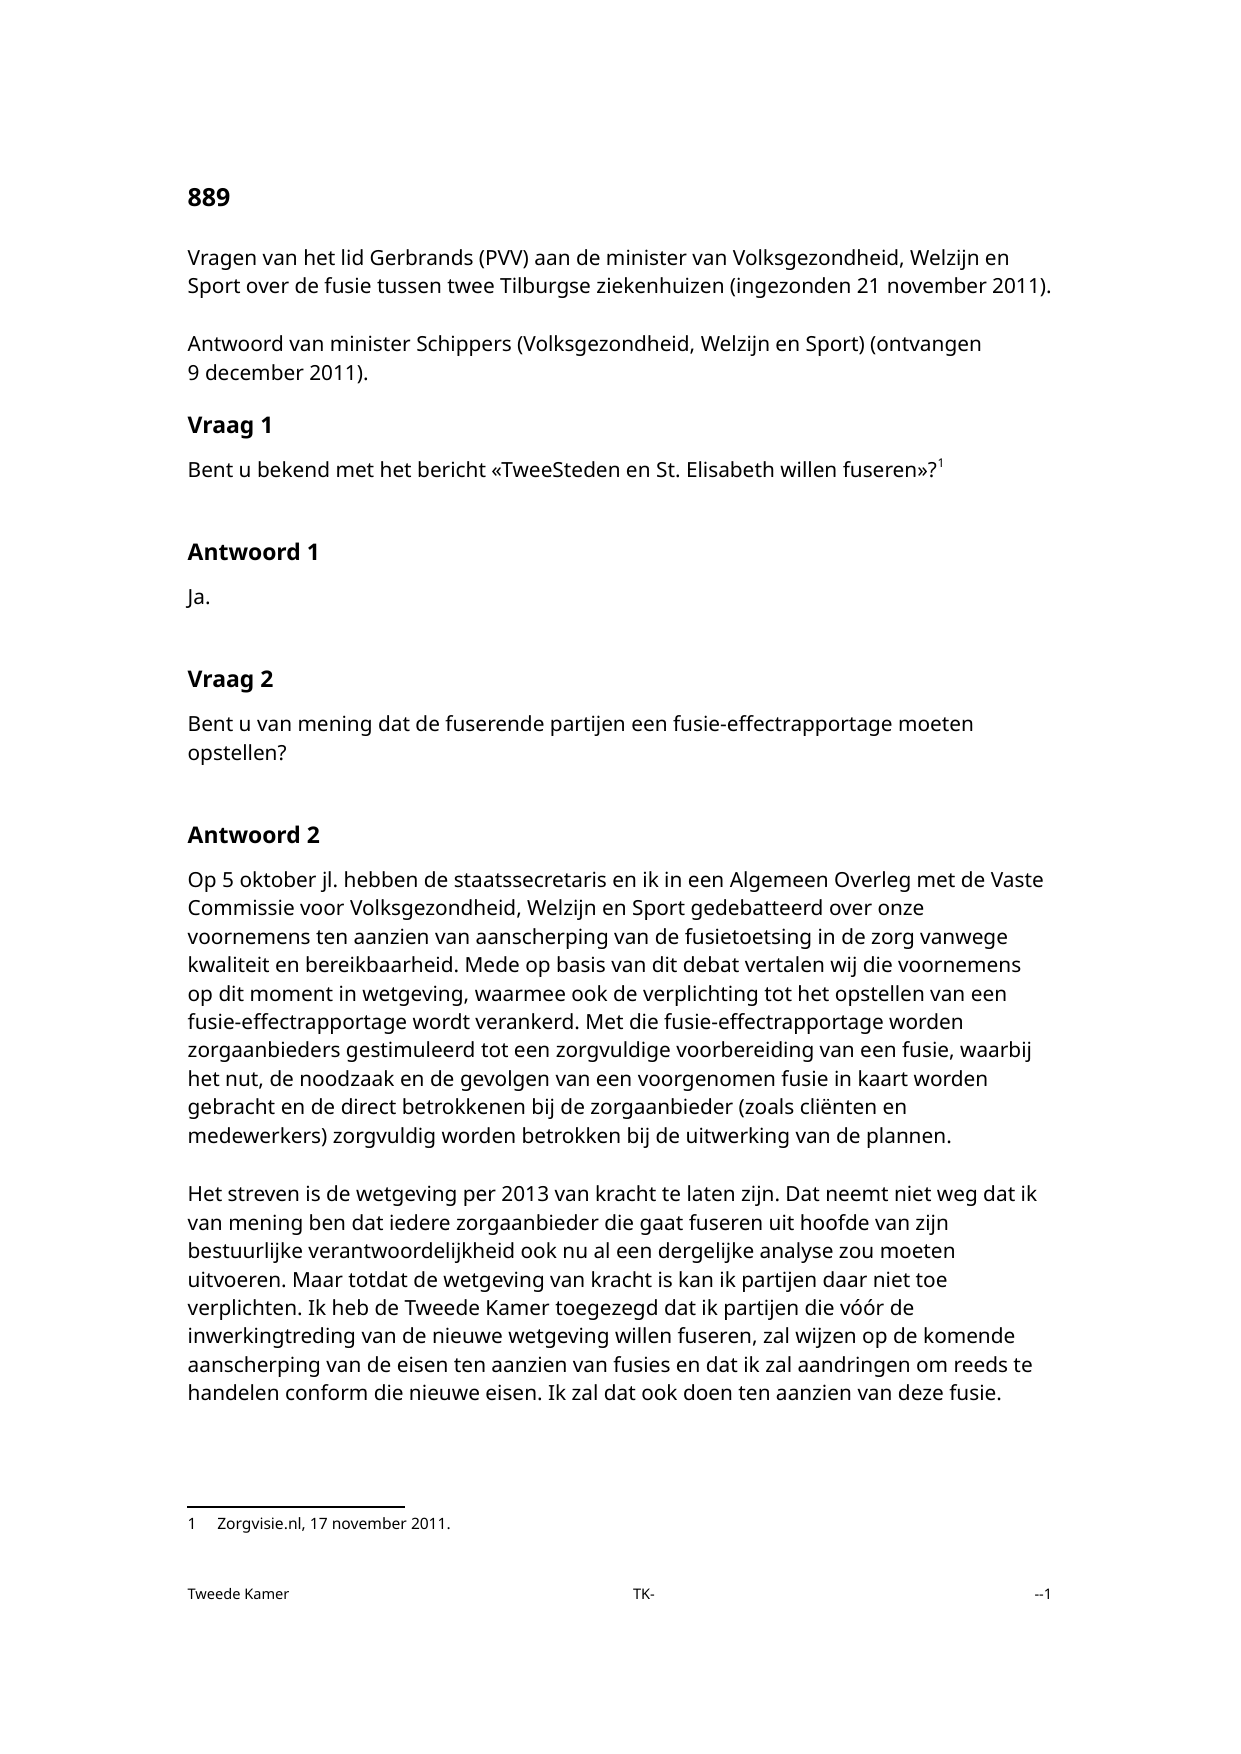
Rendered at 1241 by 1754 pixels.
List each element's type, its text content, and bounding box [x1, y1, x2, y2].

text 889 [187, 179, 1053, 213]
text Vragen van het lid Gerbrands (PVV) aan de minister van Volksgezondheid, Welzijn en Sport over de fusie tussen twee Tilburgse ziekenhuizen (ingezonden 21 november 2011). [187, 243, 1053, 300]
subtitle Antwoord 1 [187, 536, 1053, 567]
text Op 5 oktober jl. hebben de staatssecretaris en ik in een Algemeen Overleg met de Vaste Commissie voor Volksgezondheid, Welzijn en Sport gedebatteerd over onze voornemens ten aanzien van aanscherping van de fusietoetsing in de zorg vanwege kwaliteit en bereikbaarheid. Mede op basis van dit debat vertalen wij die voornemens op dit moment in wetgeving, waarmee ook de verplichting tot het opstellen van een fusie-effectrapportage wordt verankerd. Met die fusie-effectrapportage worden zorgaanbieders gestimuleerd tot een zorgvuldige voorbereiding van een fusie, waarbij het nut, de noodzaak en de gevolgen van een voorgenomen fusie in kaart worden gebracht en de direct betrokkenen bij de zorgaanbieder (zoals cliënten en medewerkers) zorgvuldig worden betrokken bij de uitwerking van de plannen. [187, 865, 1053, 1149]
subtitle Vraag 2 [187, 663, 1053, 694]
text Het streven is de wetgeving per 2013 van kracht te laten zijn. Dat neemt niet weg dat ik van mening ben dat iedere zorgaanbieder die gaat fuseren uit hoofde van zijn bestuurlijke verantwoordelijkheid ook nu al een dergelijke analyse zou moeten uitvoeren. Maar totdat de wetgeving van kracht is kan ik partijen daar niet toe verplichten. Ik heb de Tweede Kamer toegezegd dat ik partijen die vóór de inwerkingtreding van de nieuwe wetgeving willen fuseren, zal wijzen op de komende aanscherping van de eisen ten aanzien van fusies en dat ik zal aandringen om reeds te handelen conform die nieuwe eisen. Ik zal dat ook doen ten aanzien van deze fusie. [187, 1179, 1053, 1407]
subtitle Vraag 1 [187, 409, 1053, 440]
text Zorgvisie.nl, 17 november 2011. [187, 1506, 1053, 1534]
text Bent u van mening dat de fuserende partijen een fusie-effectrapportage moeten opstellen? [187, 709, 1053, 766]
text Ja. [187, 582, 1053, 611]
subtitle Antwoord 2 [187, 819, 1053, 850]
text Antwoord van minister Schippers (Volksgezondheid, Welzijn en Sport) (ontvangen 9 december 2011). [187, 329, 1053, 386]
text Bent u bekend met het bericht «TweeSteden en St. Elisabeth willen fuseren»? [187, 455, 1053, 483]
